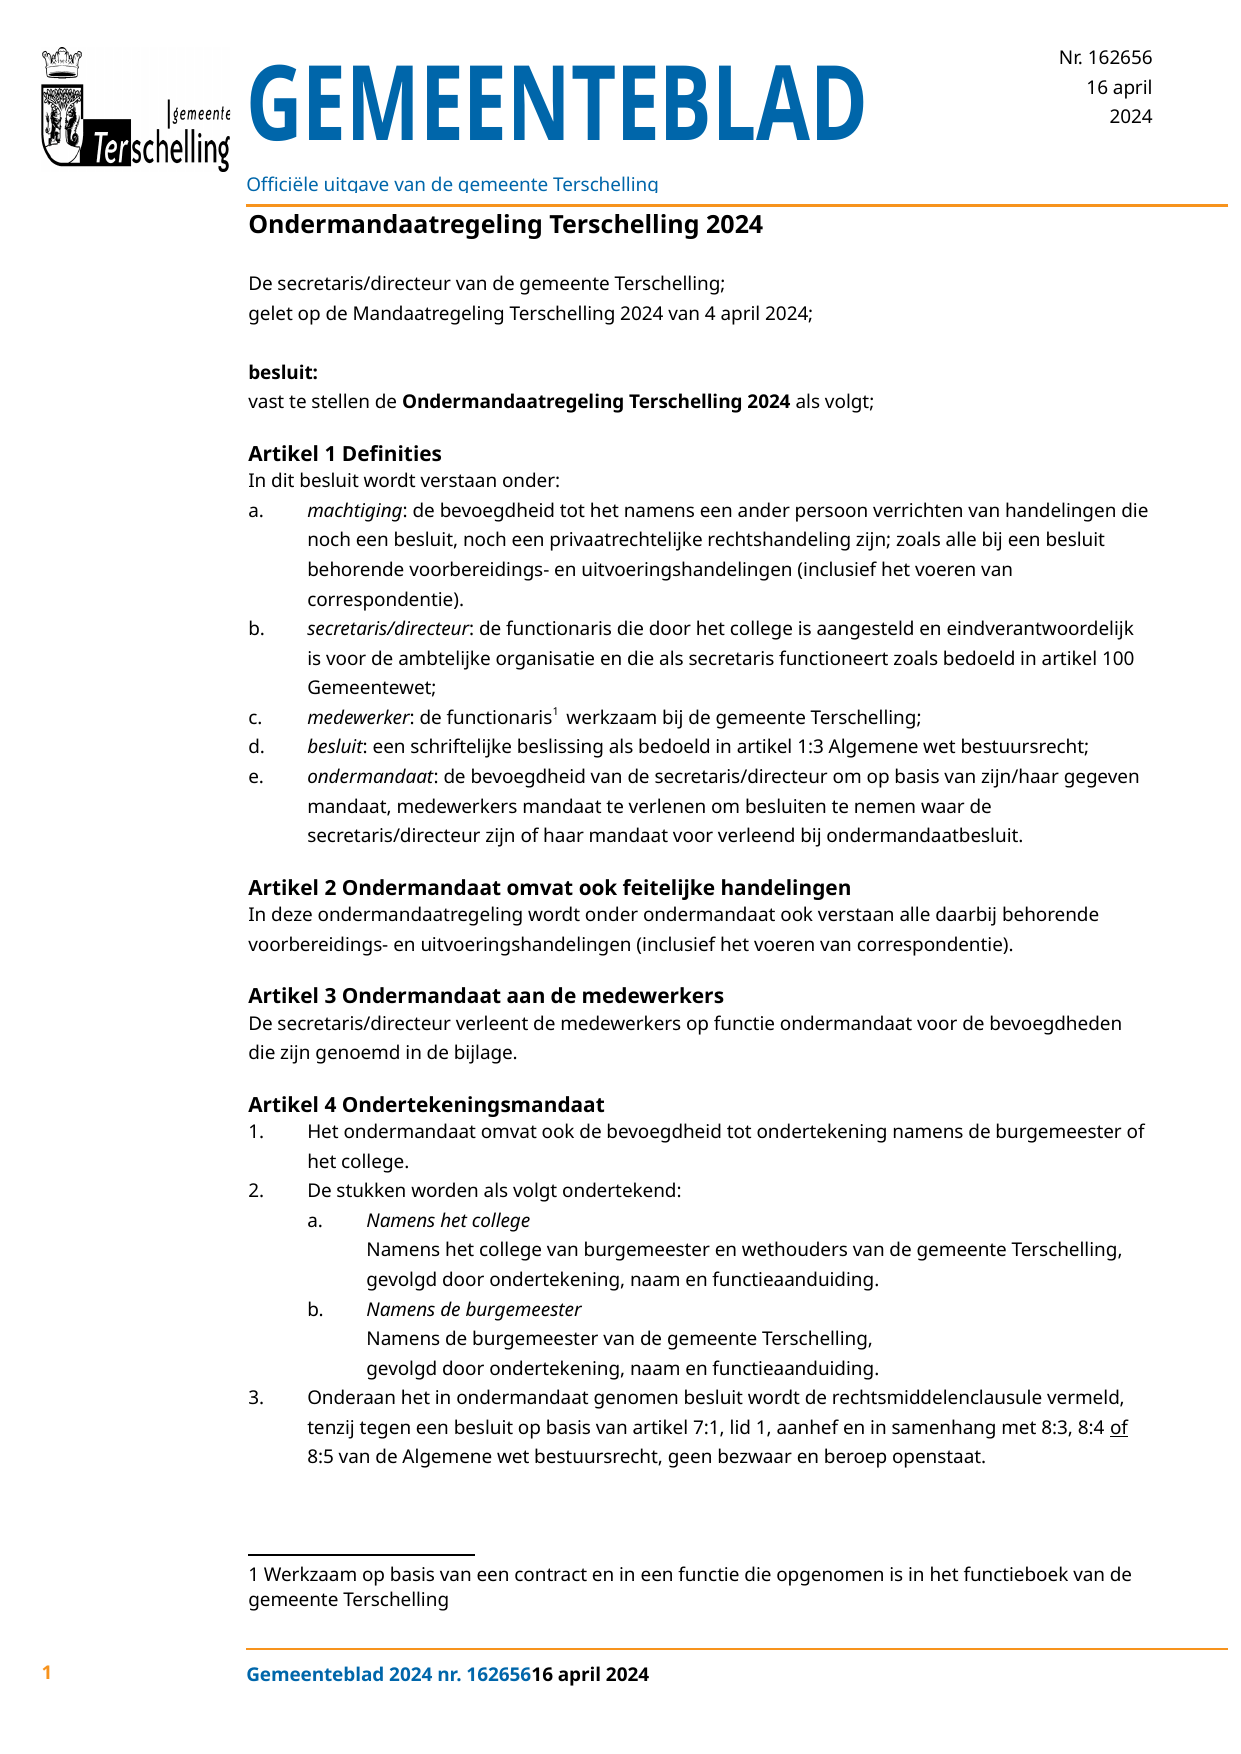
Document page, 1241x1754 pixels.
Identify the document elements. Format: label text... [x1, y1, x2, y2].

list medewerker: de functionaris werkzaam bij de gemeente Terschelling; [248, 704, 1152, 730]
text De secretaris/directeur van de gemeente Terschelling; [248, 270, 1152, 296]
list Namens de burgemeester van de gemeente Terschelling, [307, 1325, 1152, 1351]
list Werkzaam op basis van een contract en in een functie die opgenomen is in het functieboek van de gemeente Terschelling [248, 1561, 1152, 1612]
list De stukken worden als volgt ondertekend: [248, 1177, 1152, 1203]
list Namens de burgemeester [307, 1296, 1152, 1321]
text vast te stellen de Ondermandaatregeling Terschelling 2024 als volgt; [248, 389, 1152, 414]
text gelet op de Mandaatregeling Terschelling 2024 van 4 april 2024; [248, 300, 1152, 326]
text Artikel 1 Definities [248, 439, 1152, 467]
text Ondermandaatregeling Terschelling 2024 [248, 207, 1152, 241]
list secretaris/directeur: de functionaris die door het college is aangesteld en eindverantwoordelijk is voor de ambtelijke organisatie en die als secretaris functioneert zoals bedoeld in artikel 100 Gemeentewet; [248, 615, 1152, 700]
text Artikel 4 Ondertekeningsmandaat [248, 1090, 1152, 1118]
text Artikel 3 Ondermandaat aan de medewerkers [248, 981, 1152, 1010]
text In deze ondermandaatregeling wordt onder ondermandaat ook verstaan alle daarbij behorende voorbereidings- en uitvoeringshandelingen (inclusief het voeren van correspondentie). [248, 901, 1152, 957]
list Onderaan het in ondermandaat genomen besluit wordt de rechtsmiddelenclausule vermeld, tenzij tegen een besluit op basis van artikel 7:1, lid 1, aanhef en in samenhang met 8:3, 8:4 of 8:5 van de Algemene wet bestuursrecht, geen bezwaar en beroep openstaat. [248, 1384, 1152, 1469]
text Artikel 2 Ondermandaat omvat ook feitelijke handelingen [248, 873, 1152, 901]
text besluit: [248, 359, 1152, 385]
list Namens het college [307, 1207, 1152, 1233]
list Het ondermandaat omvat ook de bevoegdheid tot ondertekening namens de burgemeester of het college. [248, 1118, 1152, 1173]
picture [41, 47, 231, 172]
list ondermandaat: de bevoegdheid van de secretaris/directeur om op basis van zijn/haar gegeven mandaat, medewerkers mandaat te verlenen om besluiten te nemen waar de secretaris/directeur zijn of haar mandaat voor verleend bij ondermandaatbesluit. [248, 763, 1152, 848]
text De secretaris/directeur verleent de medewerkers op functie ondermandaat voor de bevoegdheden die zijn genoemd in de bijlage. [248, 1010, 1152, 1065]
list machtiging: de bevoegdheid tot het namens een ander persoon verrichten van handelingen die noch een besluit, noch een privaatrechtelijke rechtshandeling zijn; zoals alle bij een besluit behorende voorbereidings- en uitvoeringshandelingen (inclusief het voeren van correspondentie). [248, 497, 1152, 612]
text In dit besluit wordt verstaan onder: [248, 467, 1152, 493]
list besluit: een schriftelijke beslissing als bedoeld in artikel 1:3 Algemene wet bestuursrecht; [248, 734, 1152, 759]
list gevolgd door ondertekening, naam en functieaanduiding. [307, 1355, 1152, 1381]
list Namens het college van burgemeester en wethouders van de gemeente Terschelling, [307, 1237, 1152, 1262]
list gevolgd door ondertekening, naam en functieaanduiding. [307, 1266, 1152, 1292]
